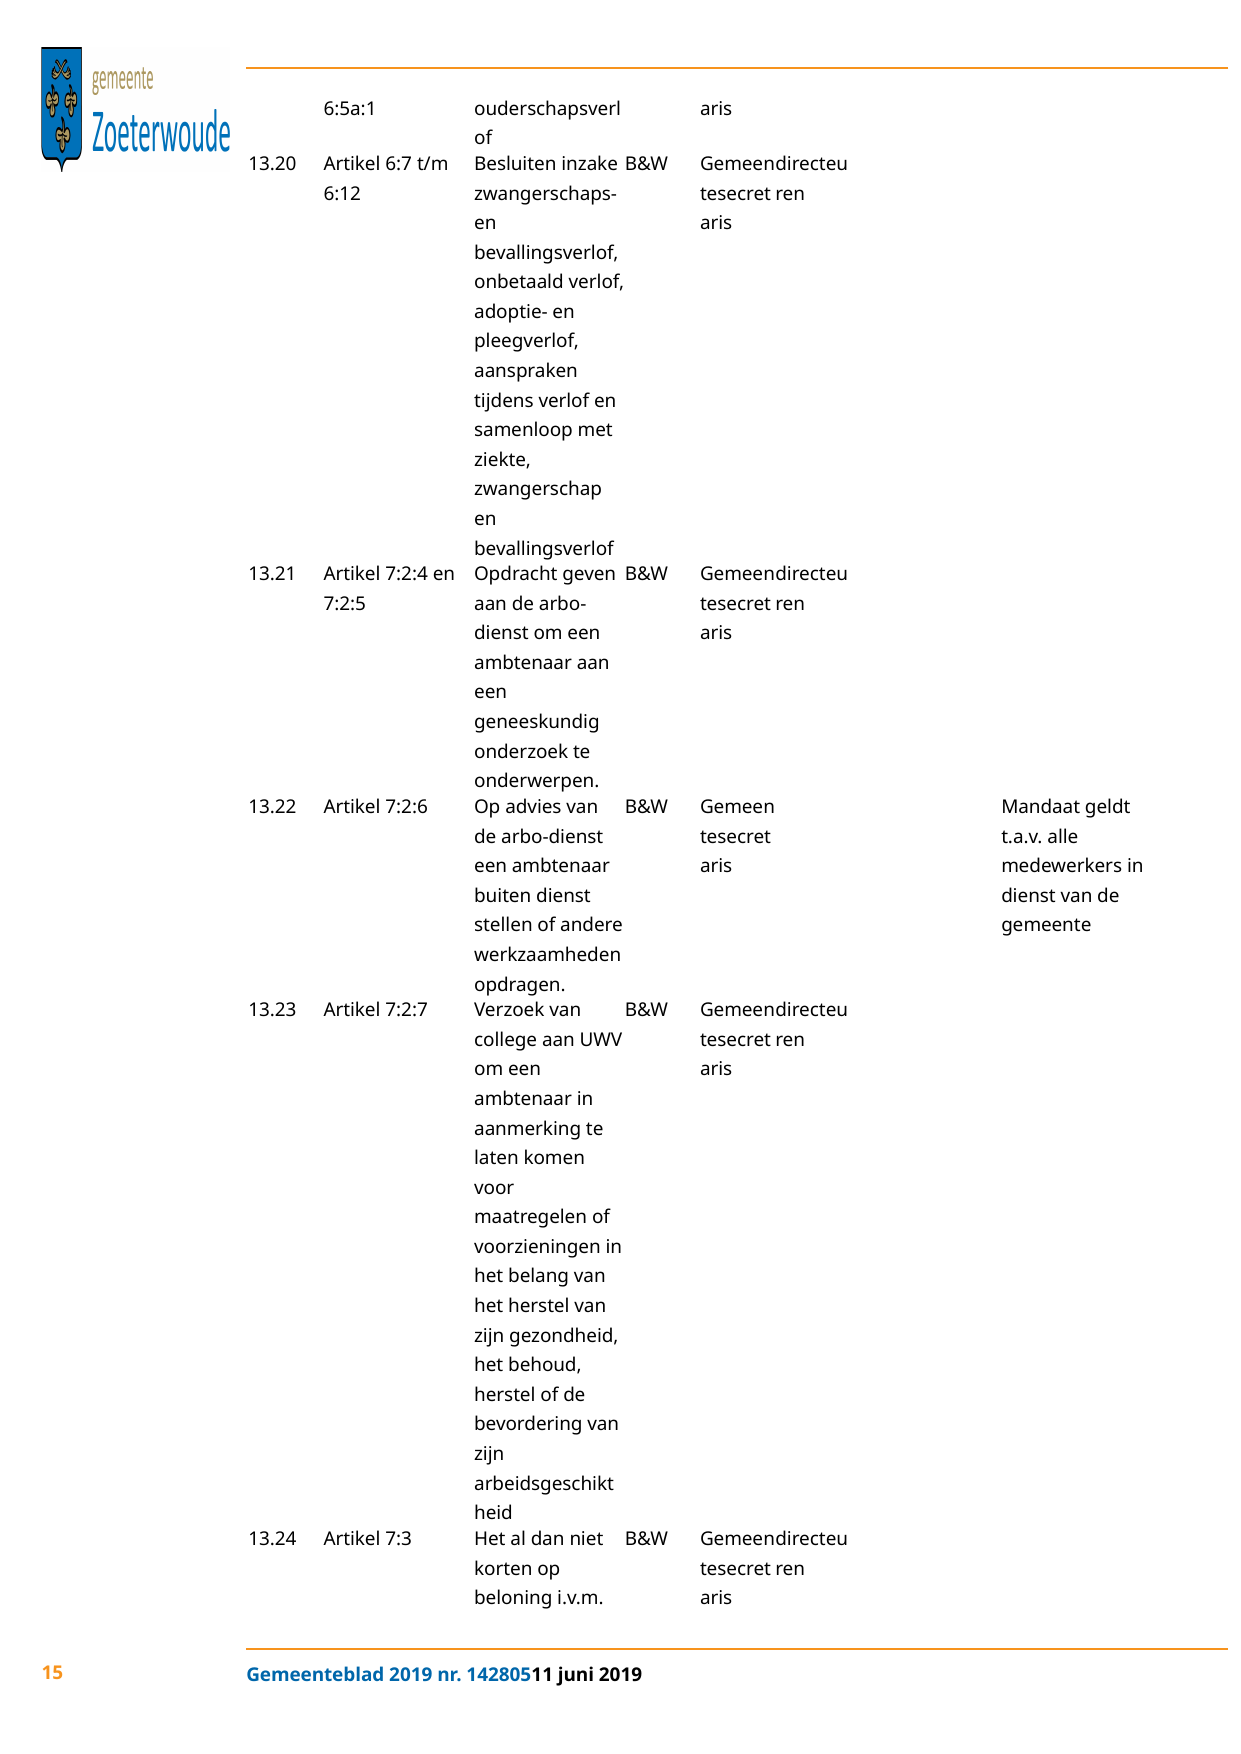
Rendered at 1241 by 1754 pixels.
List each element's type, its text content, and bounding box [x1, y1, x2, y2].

table_cell Gemeentesecretaris [700, 560, 775, 793]
table_cell [850, 793, 1001, 996]
table_cell [850, 996, 1001, 1525]
table_cell Op advies van de arbo-dienst een ambtenaar buiten dienst stellen of andere werkzaamheden opdragen. [474, 793, 624, 996]
table_cell 13.21 [248, 560, 323, 793]
table_cell ouderschapsverlof [474, 95, 624, 150]
table_cell [1001, 560, 1152, 793]
table_cell [1001, 150, 1152, 560]
table_cell [850, 560, 1001, 793]
table_cell Gemeentesecretaris [700, 793, 775, 996]
table_cell directeuren [775, 1525, 850, 1610]
table_cell 6:5a:1 [323, 95, 474, 150]
table_cell [775, 793, 850, 996]
table_cell Artikel 6:7 t/m 6:12 [323, 150, 474, 560]
table_cell 13.22 [248, 793, 323, 996]
table_cell Verzoek van college aan UWV om een ambtenaar in aanmerking te laten komen voor maatregelen of voorzieningen in het belang van het herstel van zijn gezondheid, het behoud, herstel of de bevordering van zijn arbeidsgeschiktheid [474, 996, 624, 1525]
table_cell B&W [625, 150, 700, 560]
table_cell [850, 1525, 1001, 1610]
table_cell Gemeentesecretaris [700, 150, 775, 560]
table_cell Artikel 7:2:4 en 7:2:5 [323, 560, 474, 793]
table_cell Besluiten inzake zwangerschaps- en bevallingsverlof, onbetaald verlof, adoptie- en pleegverlof, aanspraken tijdens verlof en samenloop met ziekte, zwangerschap en bevallingsverlof [474, 150, 624, 560]
table_cell Artikel 7:2:7 [323, 996, 474, 1525]
table_cell [850, 150, 1001, 560]
table_cell directeuren [775, 996, 850, 1525]
table_cell Het al dan niet korten op beloning i.v.m. [474, 1525, 624, 1610]
table_cell Artikel 7:3 [323, 1525, 474, 1610]
table_cell aris [700, 95, 775, 150]
table_cell Mandaat geldt t.a.v. alle medewerkers in dienst van de gemeente [1001, 793, 1152, 996]
table_cell Artikel 7:2:6 [323, 793, 474, 996]
table_cell directeuren [775, 560, 850, 793]
table_cell B&W [625, 1525, 700, 1610]
table_cell [1001, 1525, 1152, 1610]
table_cell [248, 95, 323, 150]
table_cell directeuren [775, 150, 850, 560]
table_cell Opdracht geven aan de arbo-dienst om een ambtenaar aan een geneeskundig onderzoek te onderwerpen. [474, 560, 624, 793]
table_cell 13.20 [248, 150, 323, 560]
table_cell 13.24 [248, 1525, 323, 1610]
table_cell [775, 95, 850, 150]
table_cell [850, 95, 1001, 150]
table_cell 13.23 [248, 996, 323, 1525]
table_cell B&W [625, 560, 700, 793]
table_cell [1001, 996, 1152, 1525]
table_cell Gemeentesecretaris [700, 1525, 775, 1610]
table_cell Gemeentesecretaris [700, 996, 775, 1525]
picture [41, 47, 231, 172]
table_cell [625, 95, 700, 150]
table_cell B&W [625, 793, 700, 996]
table_cell [1001, 95, 1152, 150]
table_cell B&W [625, 996, 700, 1525]
